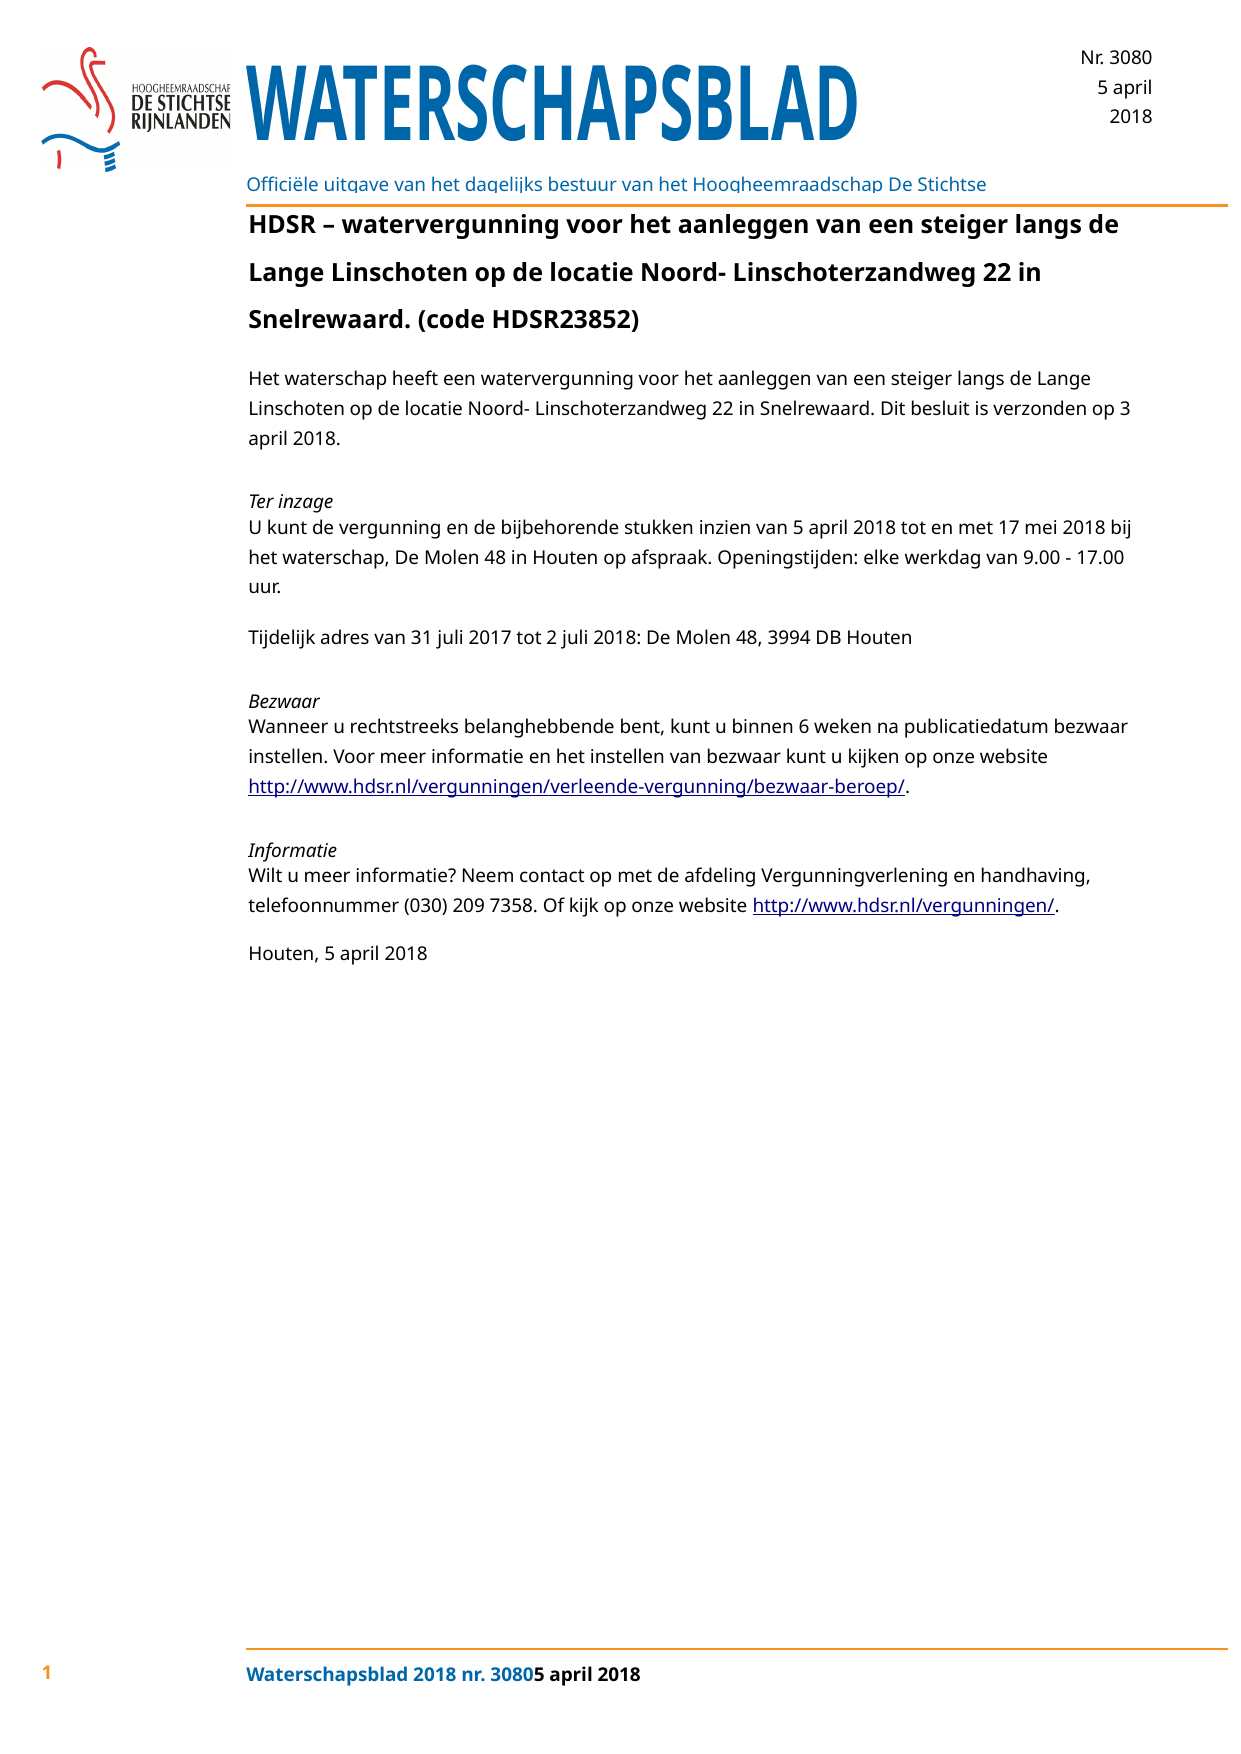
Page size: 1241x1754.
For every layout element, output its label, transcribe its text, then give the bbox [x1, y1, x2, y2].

picture [41, 47, 231, 172]
text Ter inzage [248, 489, 1152, 514]
text Het waterschap heeft een watervergunning voor het aanleggen van een steiger langs de Lange Linschoten op de locatie Noord- Linschoterzandweg 22 in Snelrewaard. Dit besluit is verzonden op 3 april 2018. [248, 366, 1152, 450]
text Informatie [248, 837, 1152, 862]
text Bezwaar [248, 688, 1152, 714]
text HDSR – watervergunning voor het aanleggen van een steiger langs de Lange Linschoten op de locatie Noord- Linschoterzandweg 22 in Snelrewaard. (code HDSR23852) [248, 207, 1152, 336]
text Wilt u meer informatie? Neem contact op met de afdeling Vergunningverlening en handhaving, telefoonnummer (030) 209 7358. Of kijk op onze website http://www.hdsr.nl/vergunningen/. [248, 862, 1152, 918]
text Wanneer u rechtstreeks belanghebbende bent, kunt u binnen 6 weken na publicatiedatum bezwaar instellen. Voor meer informatie en het instellen van bezwaar kunt u kijken op onze website http://www.hdsr.nl/vergunningen/verleende-vergunning/bezwaar-beroep/. [248, 714, 1152, 798]
text Houten, 5 april 2018 [248, 940, 1152, 966]
text Tijdelijk adres van 31 juli 2017 tot 2 juli 2018: De Molen 48, 3994 DB Houten [248, 624, 1152, 650]
text U kunt de vergunning en de bijbehorende stukken inzien van 5 april 2018 tot en met 17 mei 2018 bij het waterschap, De Molen 48 in Houten op afspraak. Openingstijden: elke werkdag van 9.00 - 17.00 uur. [248, 514, 1152, 599]
